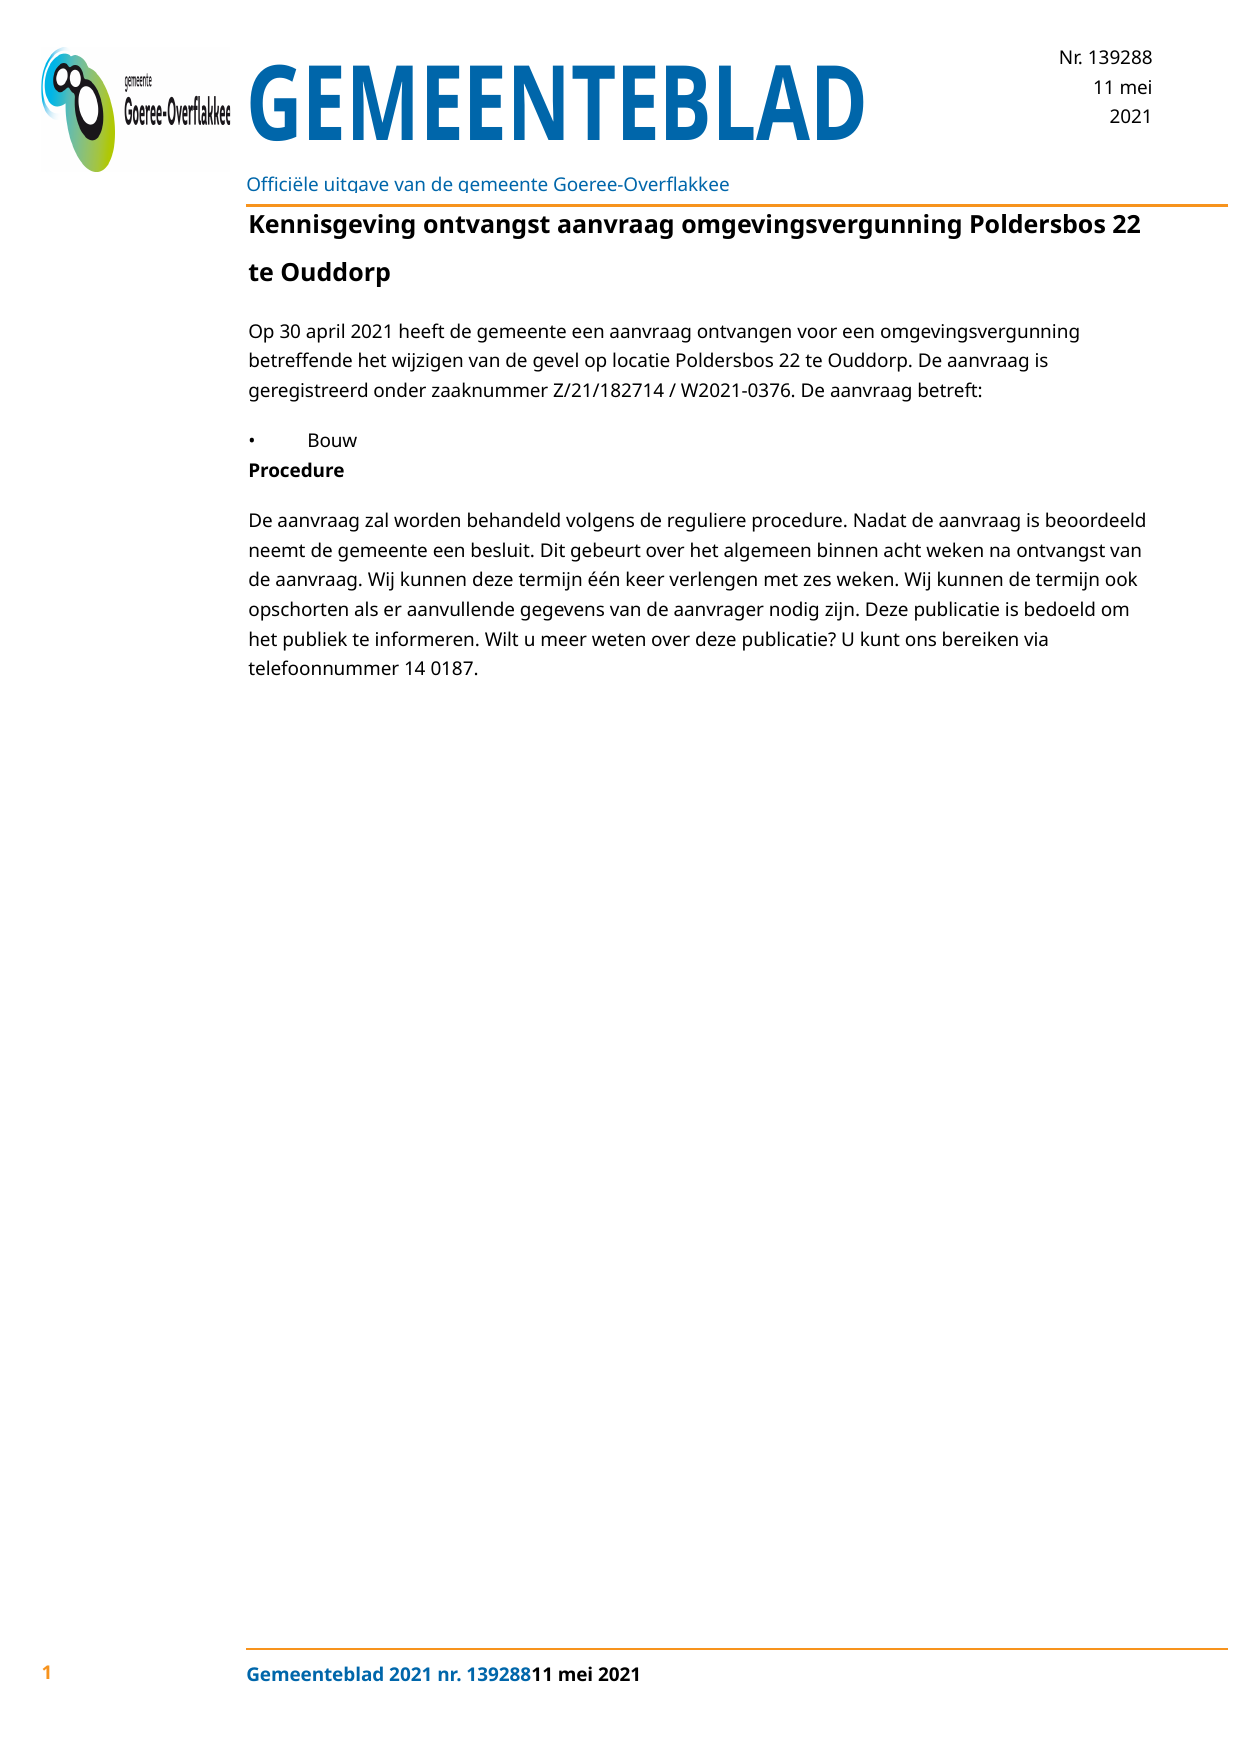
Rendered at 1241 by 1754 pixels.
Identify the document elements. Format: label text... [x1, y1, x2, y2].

text De aanvraag zal worden behandeld volgens de reguliere procedure. Nadat de aanvraag is beoordeeld neemt de gemeente een besluit. Dit gebeurt over het algemeen binnen acht weken na ontvangst van de aanvraag. Wij kunnen deze termijn één keer verlengen met zes weken. Wij kunnen de termijn ook opschorten als er aanvullende gegevens van de aanvrager nodig zijn. Deze publicatie is bedoeld om het publiek te informeren. Wilt u meer weten over deze publicatie? U kunt ons bereiken via telefoonnummer 14 0187. [248, 507, 1152, 681]
text Kennisgeving ontvangst aanvraag omgevingsvergunning Poldersbos 22 te Ouddorp [248, 207, 1152, 288]
text Procedure [248, 457, 1152, 483]
picture [41, 47, 231, 172]
text Op 30 april 2021 heeft de gemeente een aanvraag ontvangen voor een omgevingsvergunning betreffende het wijzigen van de gevel op locatie Poldersbos 22 te Ouddorp. De aanvraag is geregistreerd onder zaaknummer Z/21/182714 / W2021-0376. De aanvraag betreft: [248, 318, 1152, 403]
list Bouw [248, 427, 1152, 453]
